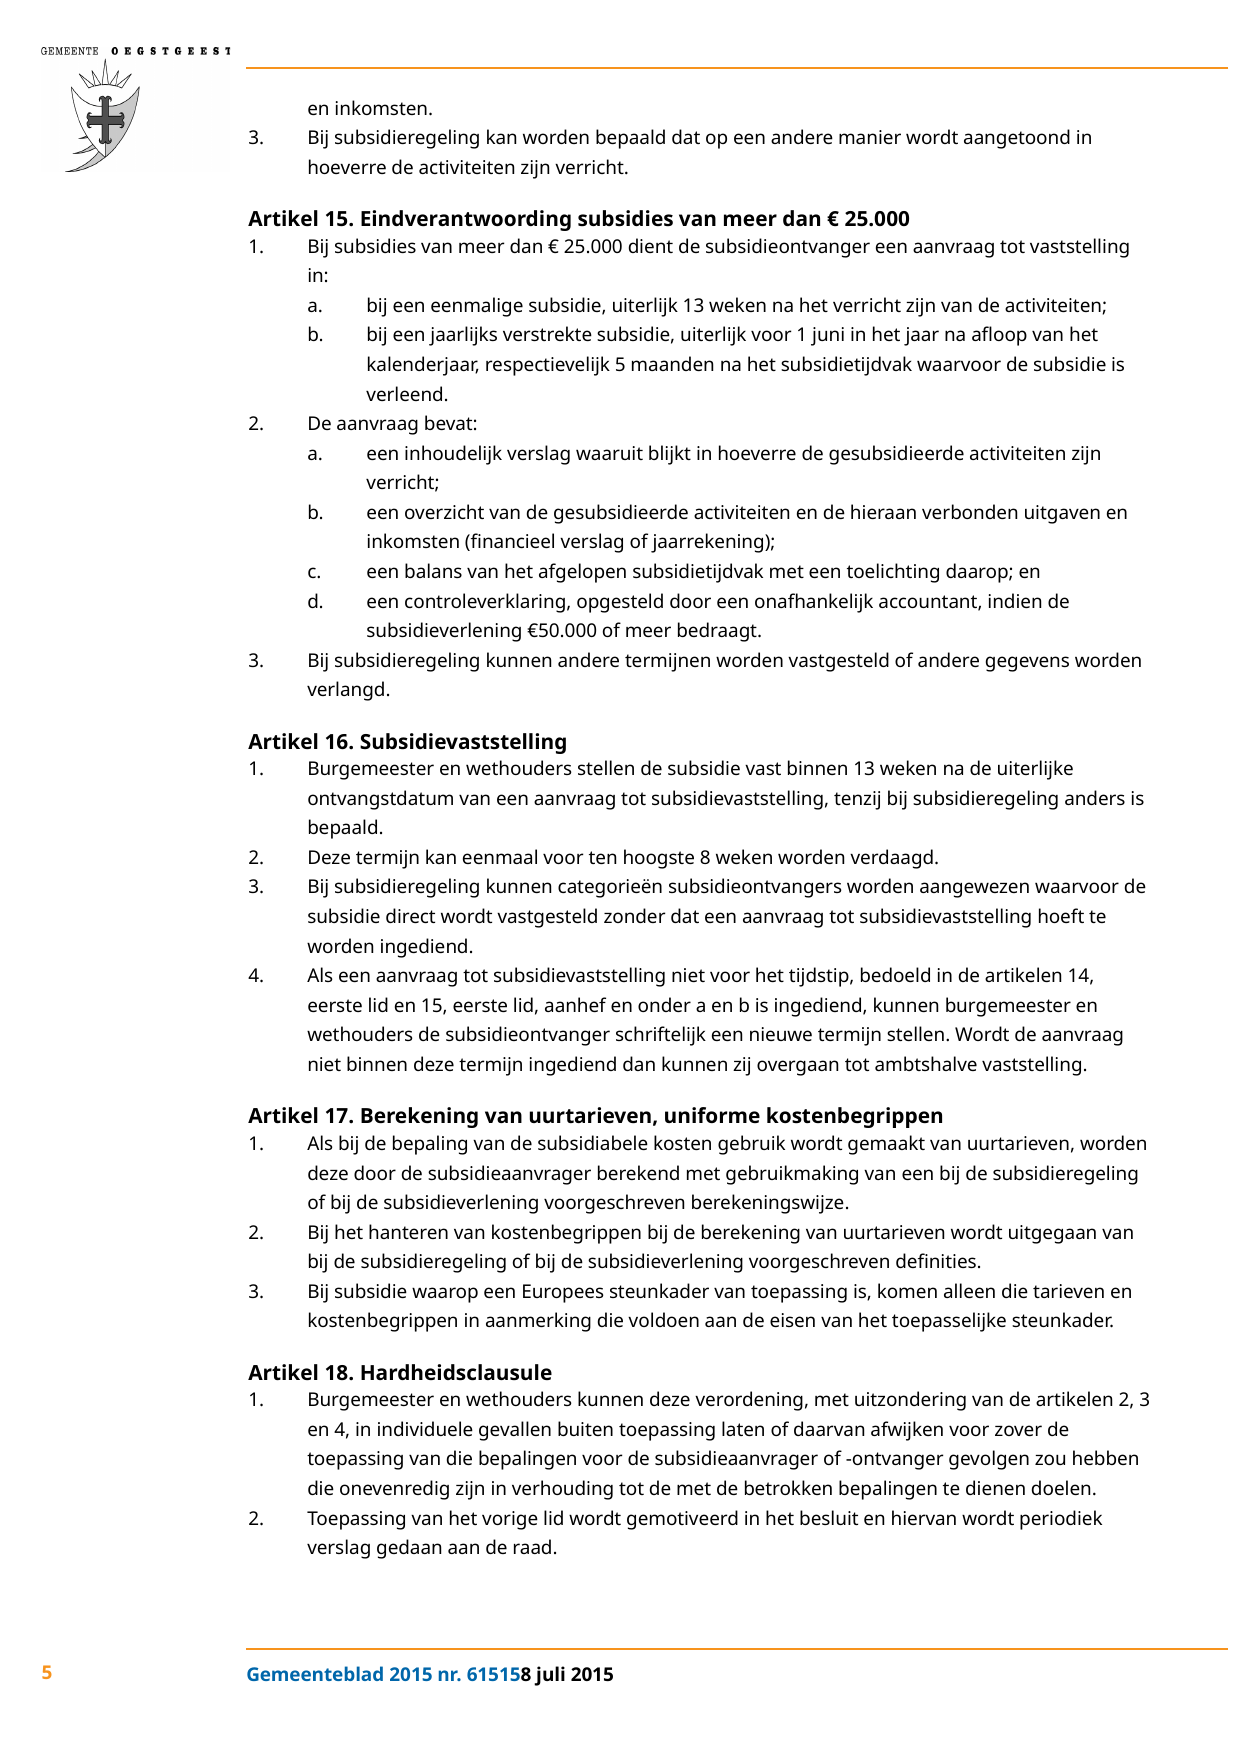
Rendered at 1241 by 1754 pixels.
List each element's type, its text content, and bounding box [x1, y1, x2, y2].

list een inhoudelijk verslag waaruit blijkt in hoeverre de gesubsidieerde activiteiten zijn verricht; [307, 440, 1152, 495]
list Bij subsidie waarop een Europees steunkader van toepassing is, komen alleen die tarieven en kostenbegrippen in aanmerking die voldoen aan de eisen van het toepasselijke steunkader. [248, 1278, 1152, 1333]
list Deze termijn kan eenmaal voor ten hoogste 8 weken worden verdaagd. [248, 844, 1152, 870]
list De aanvraag bevat: [248, 410, 1152, 436]
list Bij subsidieregeling kunnen categorieën subsidieontvangers worden aangewezen waarvoor de subsidie direct wordt vastgesteld zonder dat een aanvraag tot subsidievaststelling hoeft te worden ingediend. [248, 874, 1152, 959]
text Artikel 18. Hardheidsclausule [248, 1358, 1152, 1386]
list Bij subsidies van meer dan € 25.000 dient de subsidieontvanger een aanvraag tot vaststelling in: [248, 233, 1152, 288]
list een balans van het afgelopen subsidietijdvak met een toelichting daarop; en [307, 558, 1152, 584]
picture [41, 47, 231, 172]
text Artikel 16. Subsidievaststelling [248, 727, 1152, 755]
list een controleverklaring, opgesteld door een onafhankelijk accountant, indien de subsidieverlening €50.000 of meer bedraagt. [307, 588, 1152, 643]
list Toepassing van het vorige lid wordt gemotiveerd in het besluit en hiervan wordt periodiek verslag gedaan aan de raad. [248, 1505, 1152, 1560]
list Als een aanvraag tot subsidievaststelling niet voor het tijdstip, bedoeld in de artikelen 14, eerste lid en 15, eerste lid, aanhef en onder a en b is ingediend, kunnen burgemeester en wethouders de subsidieontvanger schriftelijk een nieuwe termijn stellen. Wordt de aanvraag niet binnen deze termijn ingediend dan kunnen zij overgaan tot ambtshalve vaststelling. [248, 962, 1152, 1077]
list Bij subsidieregeling kan worden bepaald dat op een andere manier wordt aangetoond in hoeverre de activiteiten zijn verricht. [248, 124, 1152, 180]
text Artikel 17. Berekening van uurtarieven, uniforme kostenbegrippen [248, 1102, 1152, 1130]
list bij een jaarlijks verstrekte subsidie, uiterlijk voor 1 juni in het jaar na afloop van het kalenderjaar, respectievelijk 5 maanden na het subsidietijdvak waarvoor de subsidie is verleend. [307, 322, 1152, 406]
list en inkomsten. [248, 95, 1152, 121]
text Artikel 15. Eindverantwoording subsidies van meer dan € 25.000 [248, 204, 1152, 233]
list een overzicht van de gesubsidieerde activiteiten en de hieraan verbonden uitgaven en inkomsten (financieel verslag of jaarrekening); [307, 499, 1152, 554]
list Burgemeester en wethouders kunnen deze verordening, met uitzondering van de artikelen 2, 3 en 4, in individuele gevallen buiten toepassing laten of daarvan afwijken voor zover de toepassing van die bepalingen voor de subsidieaanvrager of -ontvanger gevolgen zou hebben die onevenredig zijn in verhouding tot de met de betrokken bepalingen te dienen doelen. [248, 1386, 1152, 1501]
list bij een eenmalige subsidie, uiterlijk 13 weken na het verricht zijn van de activiteiten; [307, 292, 1152, 318]
list Burgemeester en wethouders stellen de subsidie vast binnen 13 weken na de uiterlijke ontvangstdatum van een aanvraag tot subsidievaststelling, tenzij bij subsidieregeling anders is bepaald. [248, 755, 1152, 840]
list Bij het hanteren van kostenbegrippen bij de berekening van uurtarieven wordt uitgegaan van bij de subsidieregeling of bij de subsidieverlening voorgeschreven definities. [248, 1219, 1152, 1274]
list Als bij de bepaling van de subsidiabele kosten gebruik wordt gemaakt van uurtarieven, worden deze door de subsidieaanvrager berekend met gebruikmaking van een bij de subsidieregeling of bij de subsidieverlening voorgeschreven berekeningswijze. [248, 1130, 1152, 1215]
list Bij subsidieregeling kunnen andere termijnen worden vastgesteld of andere gegevens worden verlangd. [248, 647, 1152, 702]
